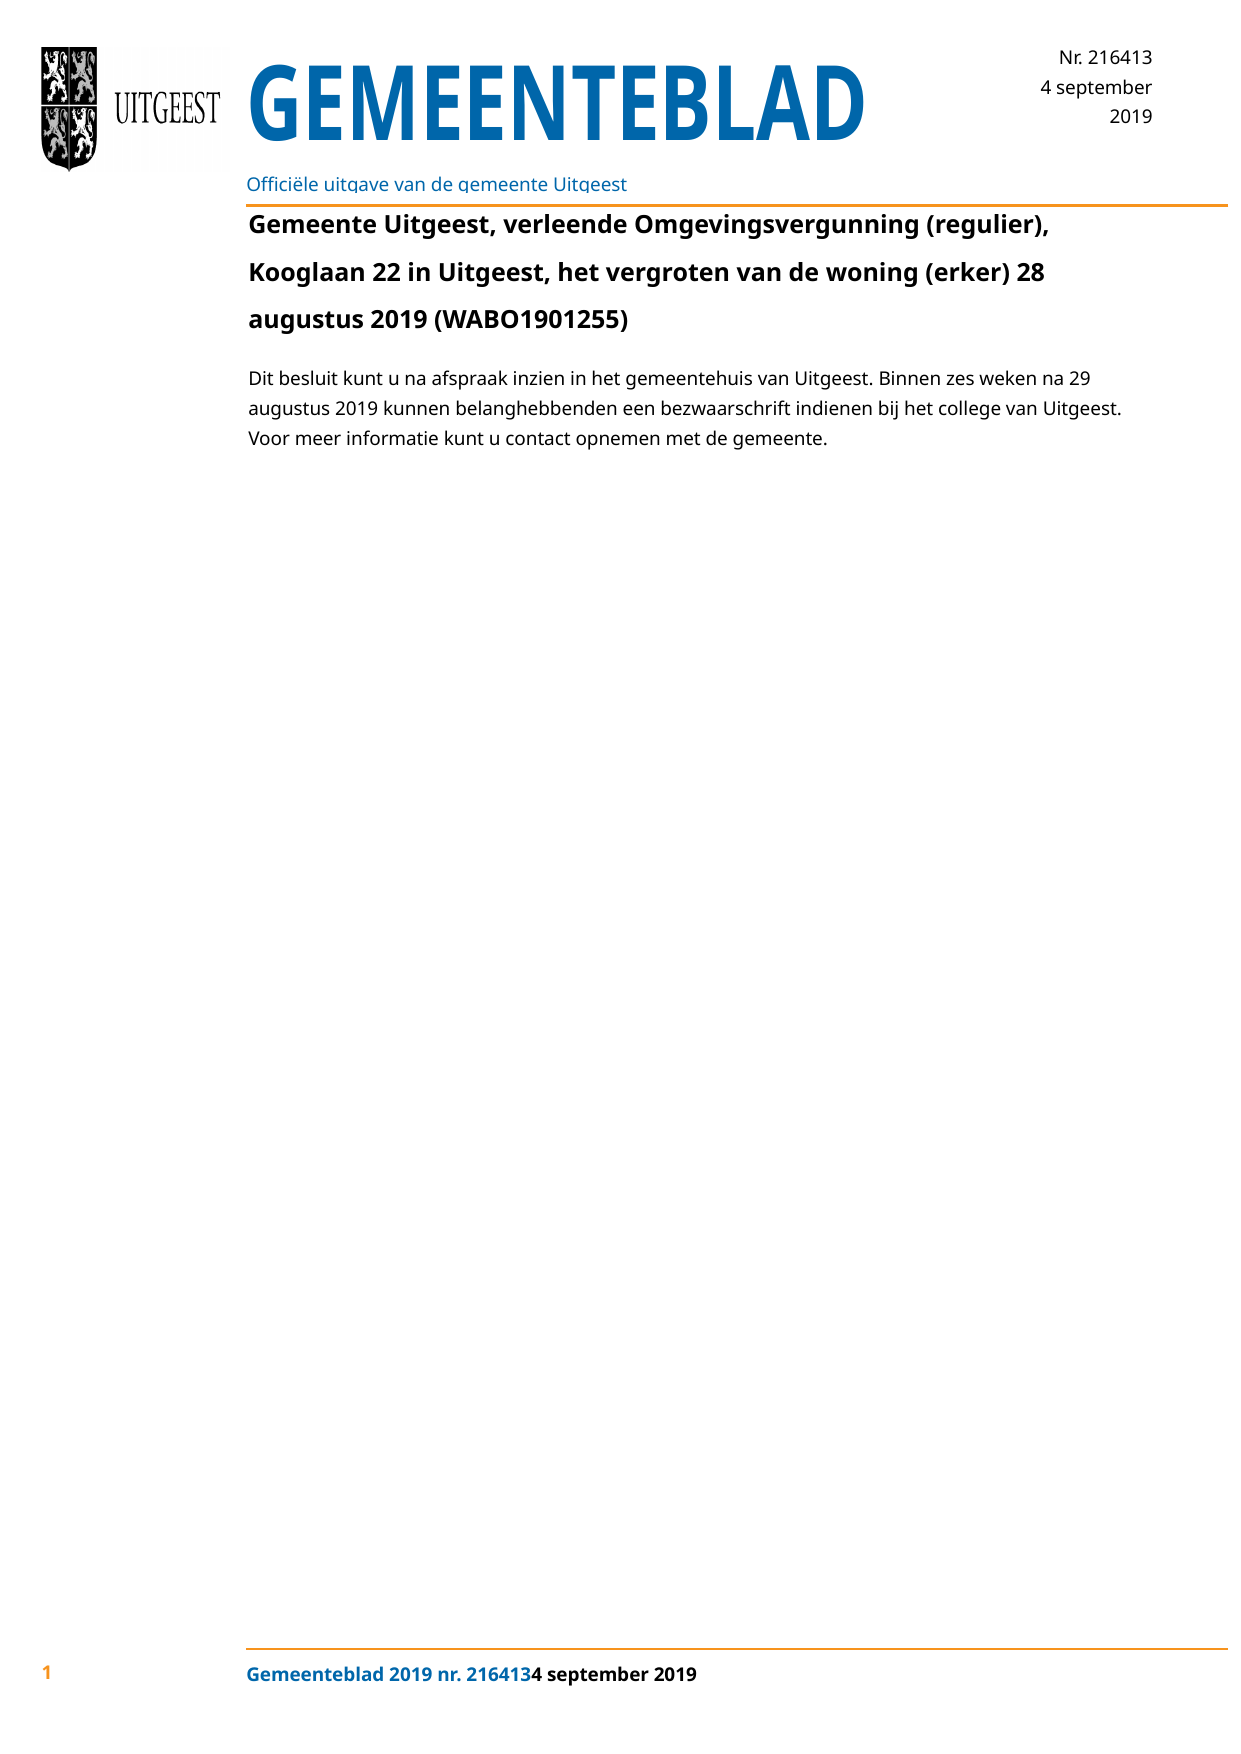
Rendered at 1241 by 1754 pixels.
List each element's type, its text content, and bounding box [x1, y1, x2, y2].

picture [41, 47, 231, 172]
text Dit besluit kunt u na afspraak inzien in het gemeentehuis van Uitgeest. Binnen zes weken na 29 augustus 2019 kunnen belanghebbenden een bezwaarschrift indienen bij het college van Uitgeest. Voor meer informatie kunt u contact opnemen met de gemeente. [248, 366, 1152, 450]
text Gemeente Uitgeest, verleende Omgevingsvergunning (regulier), Kooglaan 22 in Uitgeest, het vergroten van de woning (erker) 28 augustus 2019 (WABO1901255) [248, 207, 1152, 336]
